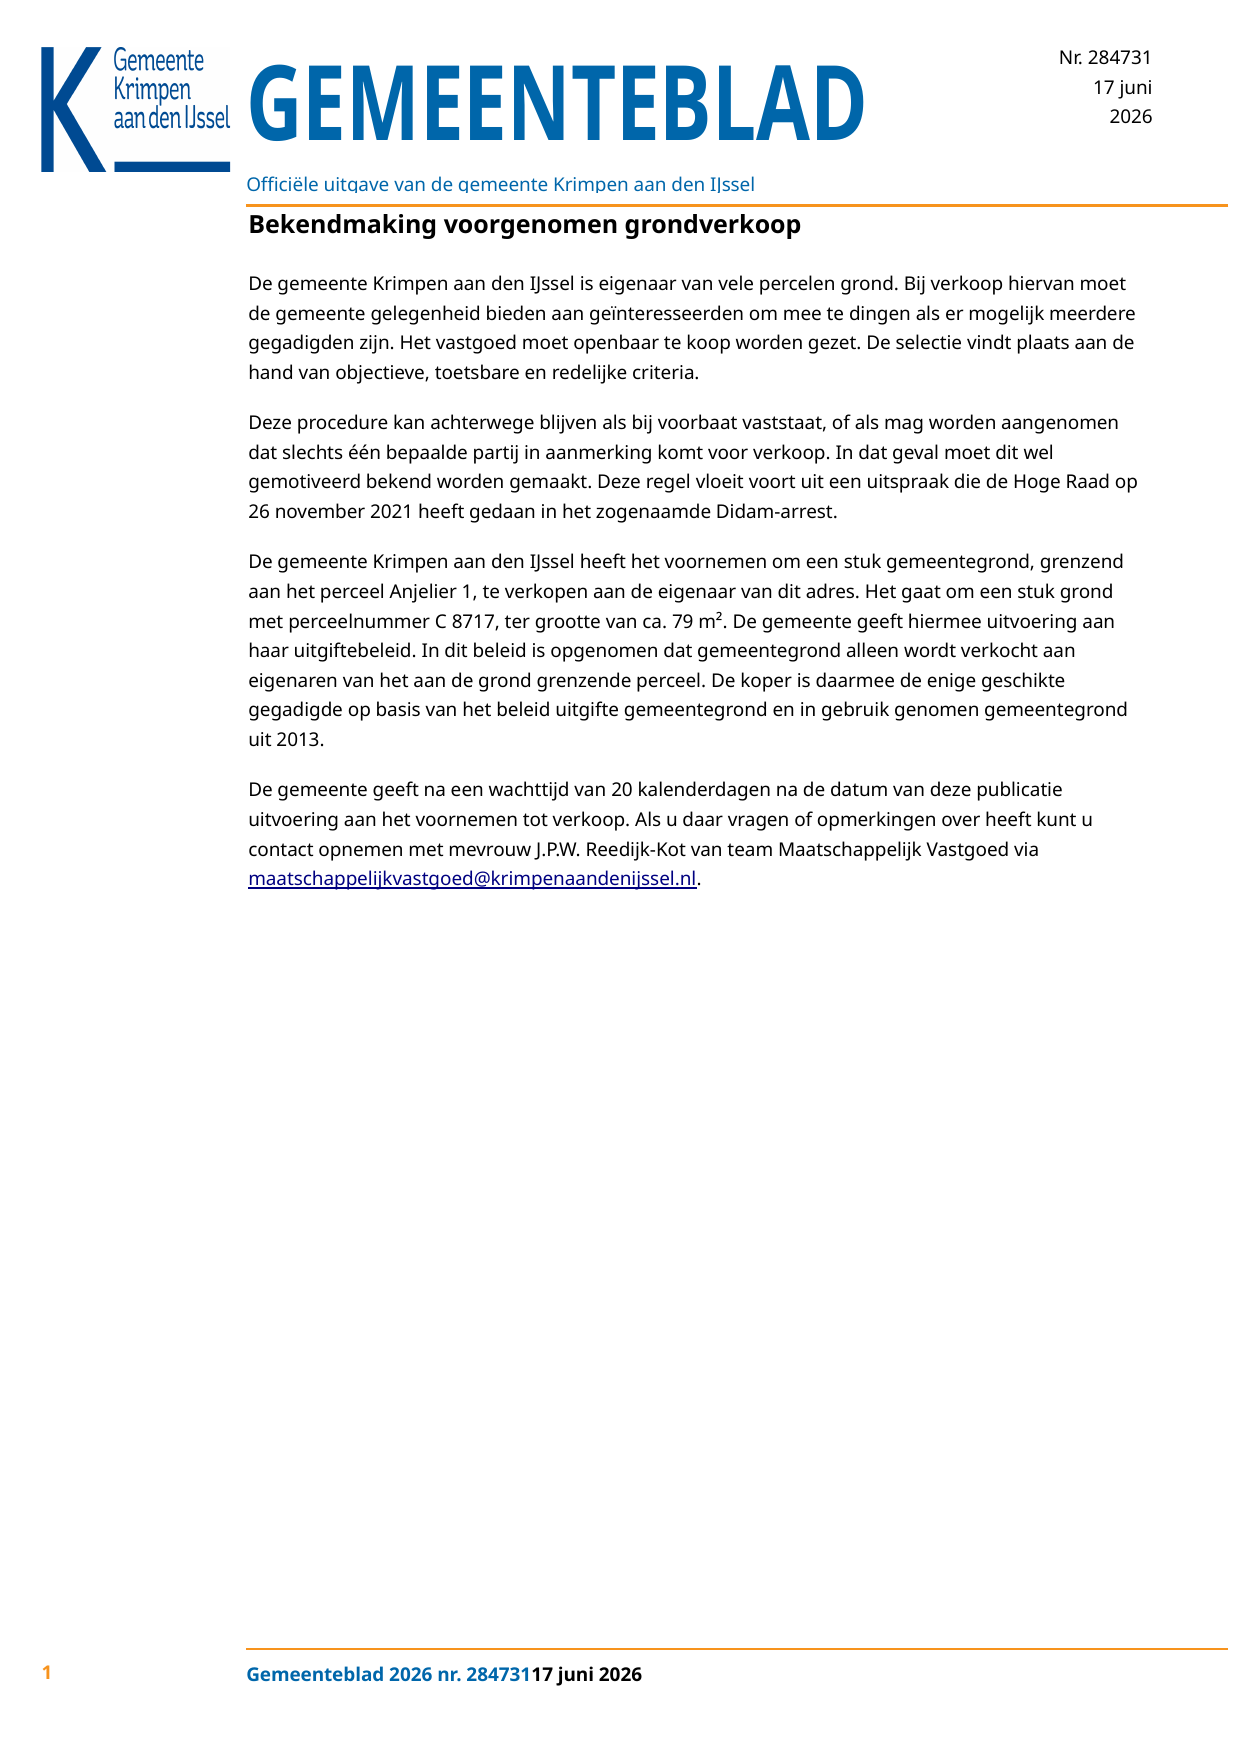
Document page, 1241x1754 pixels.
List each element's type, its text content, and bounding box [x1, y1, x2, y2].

text De gemeente Krimpen aan den IJssel is eigenaar van vele percelen grond. Bij verkoop hiervan moet de gemeente gelegenheid bieden aan geïnteresseerden om mee te dingen als er mogelijk meerdere gegadigden zijn. Het vastgoed moet openbaar te koop worden gezet. De selectie vindt plaats aan de hand van objectieve, toetsbare en redelijke criteria. [248, 270, 1152, 385]
picture [41, 47, 231, 172]
text Deze procedure kan achterwege blijven als bij voorbaat vaststaat, of als mag worden aangenomen dat slechts één bepaalde partij in aanmerking komt voor verkoop. In dat geval moet dit wel gemotiveerd bekend worden gemaakt. Deze regel vloeit voort uit een uitspraak die de Hoge Raad op 26 november 2021 heeft gedaan in het zogenaamde Didam-arrest. [248, 409, 1152, 524]
text Bekendmaking voorgenomen grondverkoop [248, 207, 1152, 241]
text De gemeente geeft na een wachttijd van 20 kalenderdagen na de datum van deze publicatie uitvoering aan het voornemen tot verkoop. Als u daar vragen of opmerkingen over heeft kunt u contact opnemen met mevrouw J.P.W. Reedijk-Kot van team Maatschappelijk Vastgoed via maatschappelijkvastgoed@krimpenaandenijssel.nl. [248, 777, 1152, 891]
text De gemeente Krimpen aan den IJssel heeft het voornemen om een stuk gemeentegrond, grenzend aan het perceel Anjelier 1, te verkopen aan de eigenaar van dit adres. Het gaat om een stuk grond met perceelnummer C 8717, ter grootte van ca. 79 m². De gemeente geeft hiermee uitvoering aan haar uitgiftebeleid. In dit beleid is opgenomen dat gemeentegrond alleen wordt verkocht aan eigenaren van het aan de grond grenzende perceel. De koper is daarmee de enige geschikte gegadigde op basis van het beleid uitgifte gemeentegrond en in gebruik genomen gemeentegrond uit 2013. [248, 549, 1152, 752]
